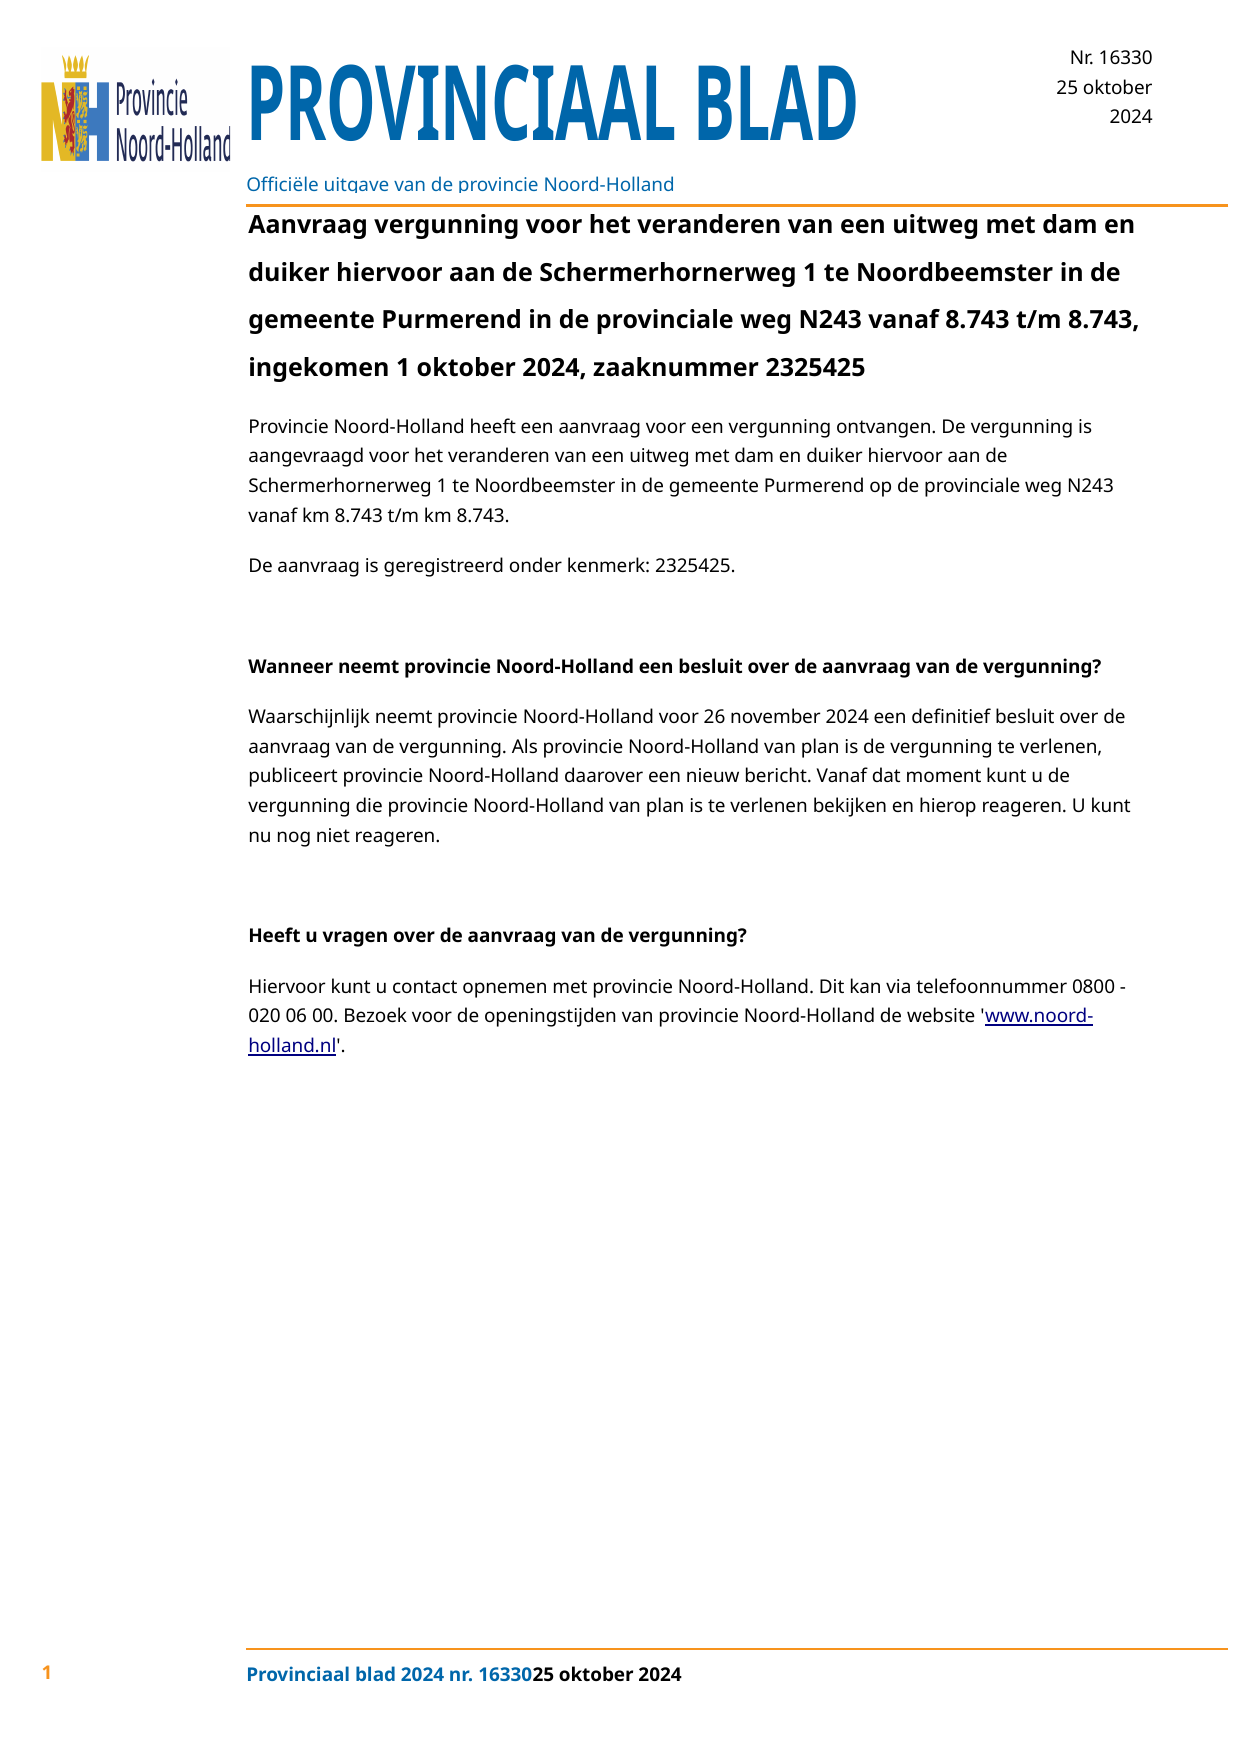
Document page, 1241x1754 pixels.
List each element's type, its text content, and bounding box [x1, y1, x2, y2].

text Heeft u vragen over de aanvraag van de vergunning? [248, 923, 1152, 948]
text Waarschijnlijk neemt provincie Noord-Holland voor 26 november 2024 een definitief besluit over de aanvraag van de vergunning. Als provincie Noord-Holland van plan is de vergunning te verlenen, publiceert provincie Noord-Holland daarover een nieuw bericht. Vanaf dat moment kunt u de vergunning die provincie Noord-Holland van plan is te verlenen bekijken en hierop reageren. U kunt nu nog niet reageren. [248, 703, 1152, 848]
text De aanvraag is geregistreerd onder kenmerk: 2325425. [248, 552, 1152, 578]
text Hiervoor kunt u contact opnemen met provincie Noord-Holland. Dit kan via telefoonnummer 0800 - 020 06 00. Bezoek voor de openingstijden van provincie Noord-Holland de website 'www.noord-holland.nl'. [248, 973, 1152, 1058]
text Aanvraag vergunning voor het veranderen van een uitweg met dam en duiker hiervoor aan de Schermerhornerweg 1 te Noordbeemster in de gemeente Purmerend in de provinciale weg N243 vanaf 8.743 t/m 8.743, ingekomen 1 oktober 2024, zaaknummer 2325425 [248, 207, 1152, 384]
text Wanneer neemt provincie Noord-Holland een besluit over de aanvraag van de vergunning? [248, 653, 1152, 679]
text Provincie Noord-Holland heeft een aanvraag voor een vergunning ontvangen. De vergunning is aangevraagd voor het veranderen van een uitweg met dam en duiker hiervoor aan de Schermerhornerweg 1 te Noordbeemster in de gemeente Purmerend op de provinciale weg N243 vanaf km 8.743 t/m km 8.743. [248, 413, 1152, 528]
picture [41, 47, 231, 172]
